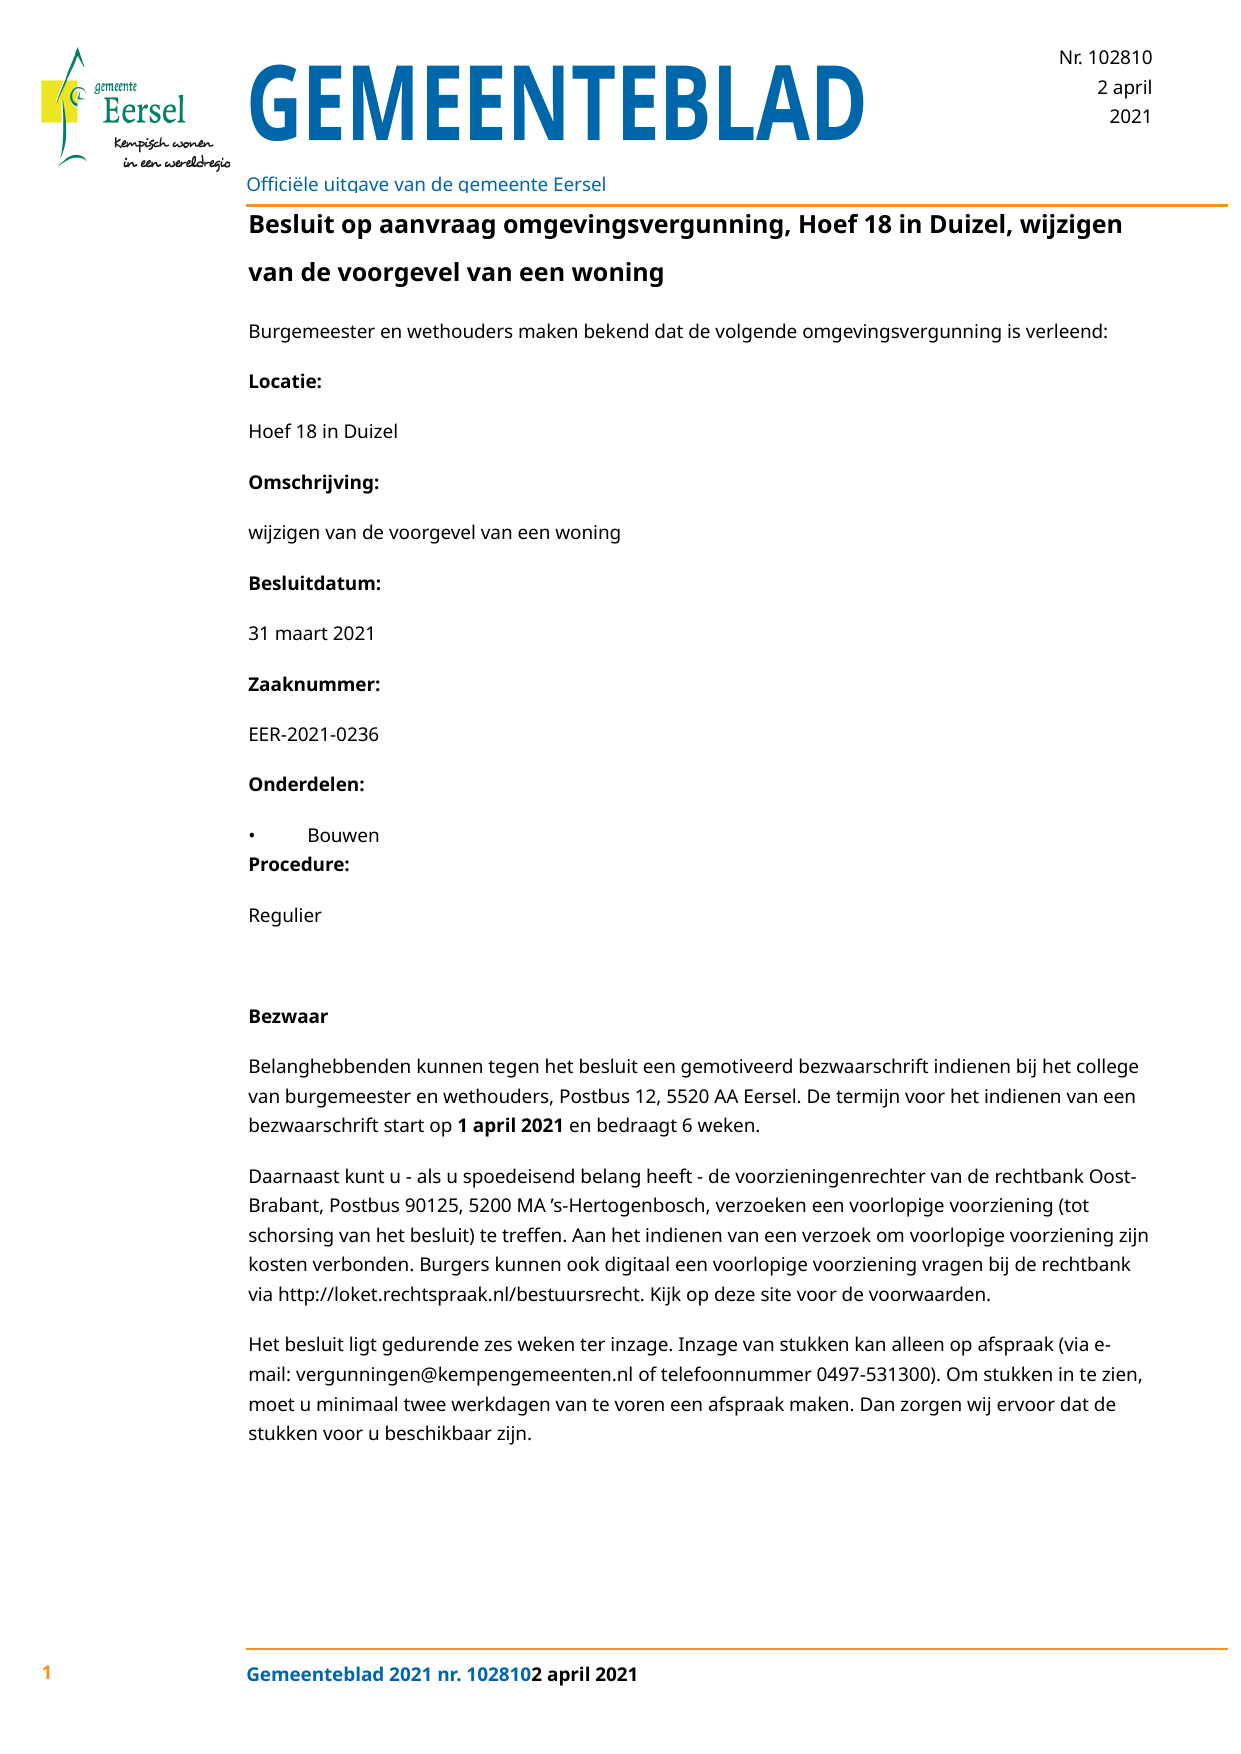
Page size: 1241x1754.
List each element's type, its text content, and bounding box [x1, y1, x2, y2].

text Besluitdatum: [248, 570, 1152, 596]
text Regulier [248, 902, 1152, 928]
text Procedure: [248, 852, 1152, 877]
text Onderdelen: [248, 772, 1152, 797]
text Hoef 18 in Duizel [248, 419, 1152, 444]
text Locatie: [248, 368, 1152, 394]
text Daarnaast kunt u - als u spoedeisend belang heeft - de voorzieningenrechter van de rechtbank Oost-Brabant, Postbus 90125, 5200 MA ’s-Hertogenbosch, verzoeken een voorlopige voorziening (tot schorsing van het besluit) te treffen. Aan het indienen van een verzoek om voorlopige voorziening zijn kosten verbonden. Burgers kunnen ook digitaal een voorlopige voorziening vragen bij de rechtbank via http://loket.rechtspraak.nl/bestuursrecht. Kijk op deze site voor de voorwaarden. [248, 1163, 1152, 1307]
text Omschrijving: [248, 469, 1152, 495]
text Belanghebbenden kunnen tegen het besluit een gemotiveerd bezwaarschrift indienen bij het college van burgemeester en wethouders, Postbus 12, 5520 AA Eersel. De termijn voor het indienen van een bezwaarschrift start op 1 april 2021 en bedraagt 6 weken. [248, 1053, 1152, 1138]
text Bezwaar [248, 1003, 1152, 1029]
text wijzigen van de voorgevel van een woning [248, 519, 1152, 545]
picture [41, 47, 231, 172]
text Burgemeester en wethouders maken bekend dat de volgende omgevingsvergunning is verleend: [248, 318, 1152, 344]
text EER-2021-0236 [248, 721, 1152, 747]
text Zaaknummer: [248, 671, 1152, 697]
list Bouwen [248, 822, 1152, 848]
text Besluit op aanvraag omgevingsvergunning, Hoef 18 in Duizel, wijzigen van de voorgevel van een woning [248, 207, 1152, 288]
text Het besluit ligt gedurende zes weken ter inzage. Inzage van stukken kan alleen op afspraak (via e-mail: vergunningen@kempengemeenten.nl of telefoonnummer 0497-531300). Om stukken in te zien, moet u minimaal twee werkdagen van te voren een afspraak maken. Dan zorgen wij ervoor dat de stukken voor u beschikbaar zijn. [248, 1332, 1152, 1446]
text 31 maart 2021 [248, 620, 1152, 646]
